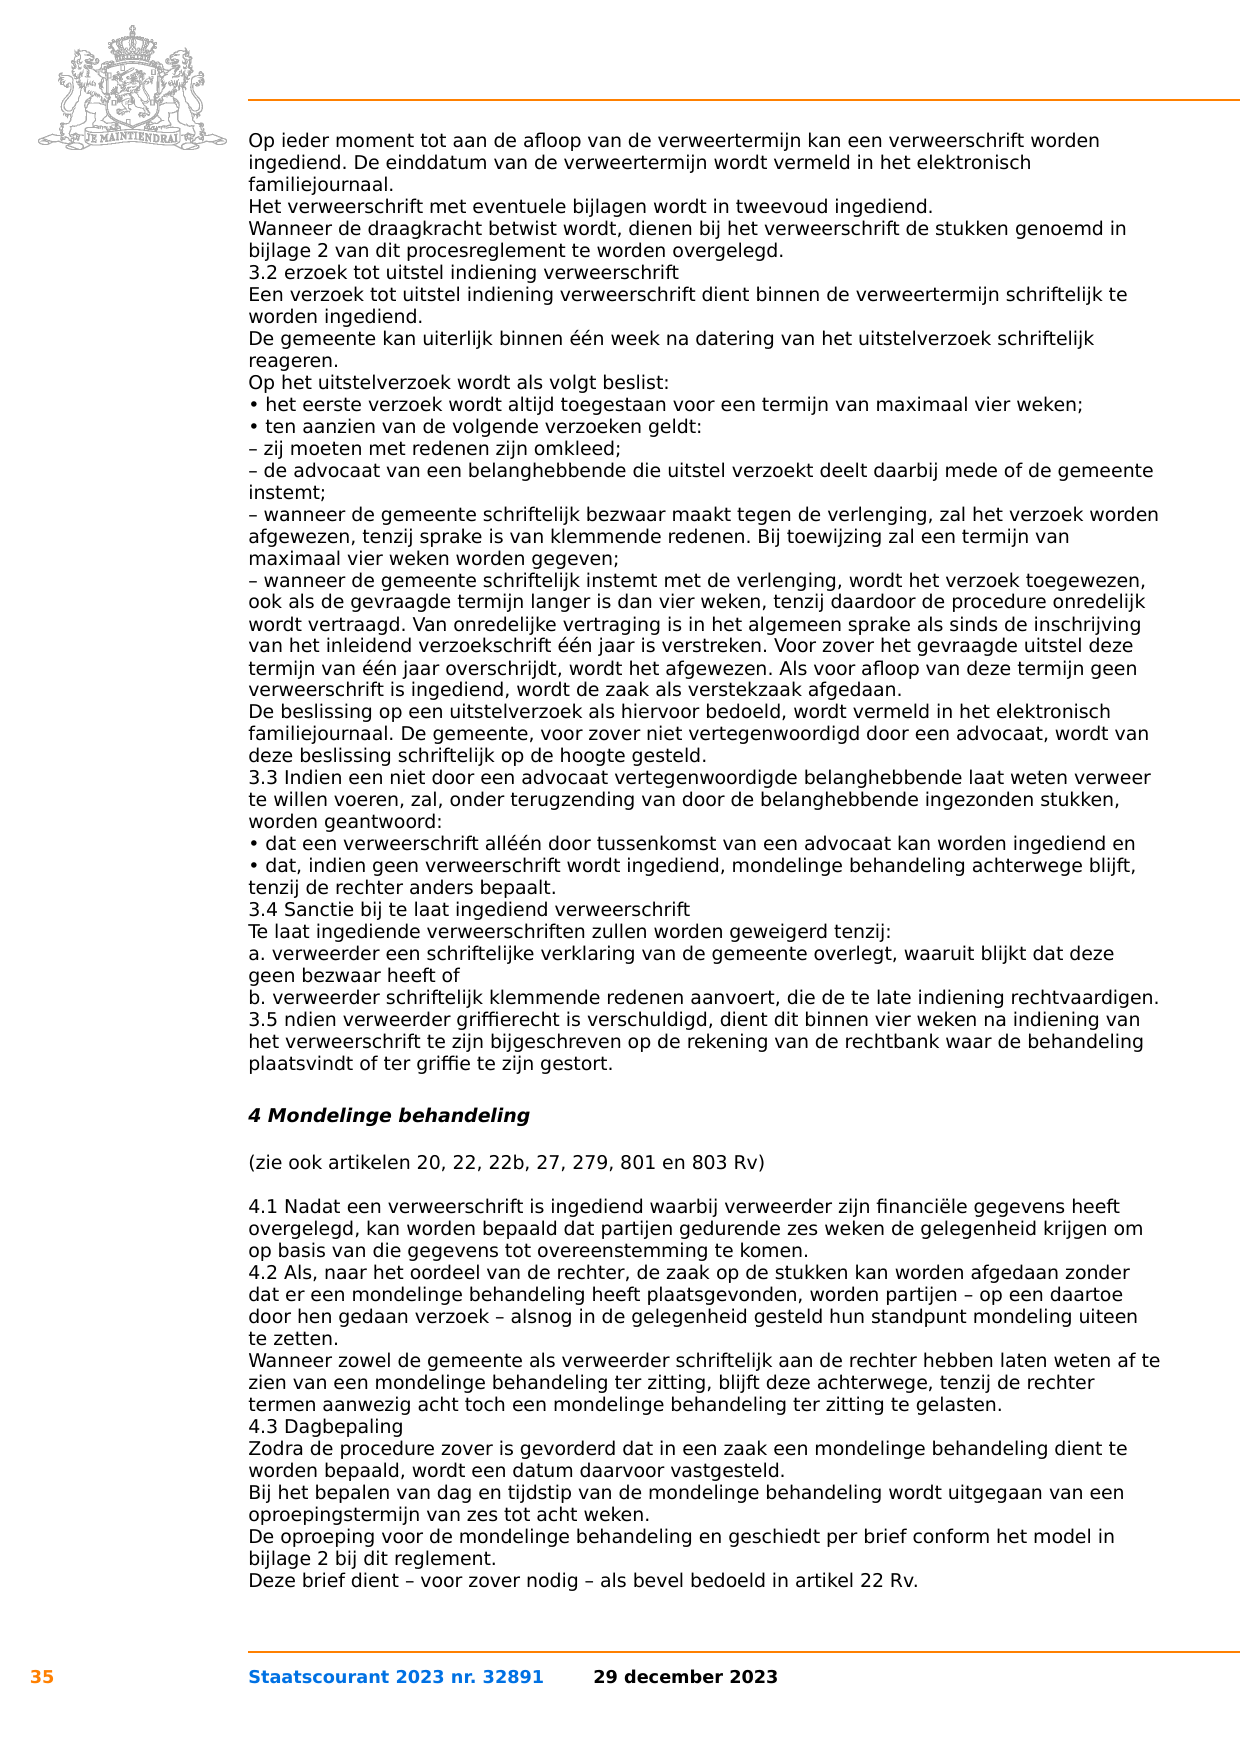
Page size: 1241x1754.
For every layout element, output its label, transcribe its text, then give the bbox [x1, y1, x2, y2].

text a. verweerder een schriftelijke verklaring van de gemeente overlegt, waaruit blijkt dat deze geen bezwaar heeft of [248, 943, 1163, 987]
text Op ieder moment tot aan de afloop van de verweertermijn kan een verweerschrift worden ingediend. De einddatum van de verweertermijn wordt vermeld in het elektronisch familiejournaal. [248, 130, 1163, 196]
text – wanneer de gemeente schriftelijk instemt met de verlenging, wordt het verzoek toegewezen, ook als de gevraagde termijn langer is dan vier weken, tenzij daardoor de procedure onredelijk wordt vertraagd. Van onredelijke vertraging is in het algemeen sprake als sinds de inschrijving van het inleidend verzoekschrift één jaar is verstreken. Voor zover het gevraagde uitstel deze termijn van één jaar overschrijdt, wordt het afgewezen. Als voor afloop van deze termijn geen verweerschrift is ingediend, wordt de zaak als verstekzaak afgedaan. [248, 569, 1163, 701]
subtitle 4 Mondelinge behandeling [248, 1105, 1163, 1127]
text Een verzoek tot uitstel indiening verweerschrift dient binnen de verweertermijn schriftelijk te worden ingediend. [248, 284, 1163, 328]
text • dat, indien geen verweerschrift wordt ingediend, mondelinge behandeling achterwege blijft, tenzij de rechter anders bepaalt. [248, 855, 1163, 899]
text Op het uitstelverzoek wordt als volgt beslist: [248, 372, 1163, 394]
text 3.4 Sanctie bij te laat ingediend verweerschrift [248, 899, 1163, 921]
text 3.3 Indien een niet door een advocaat vertegenwoordigde belanghebbende laat weten verweer te willen voeren, zal, onder terugzending van door de belanghebbende ingezonden stukken, worden geantwoord: [248, 767, 1163, 833]
text • ten aanzien van de volgende verzoeken geldt: [248, 416, 1163, 438]
text – wanneer de gemeente schriftelijk bezwaar maakt tegen de verlenging, zal het verzoek worden afgewezen, tenzij sprake is van klemmende redenen. Bij toewijzing zal een termijn van maximaal vier weken worden gegeven; [248, 503, 1163, 569]
text b. verweerder schriftelijk klemmende redenen aanvoert, die de te late indiening rechtvaardigen. [248, 987, 1163, 1009]
text Zodra de procedure zover is gevorderd dat in een zaak een mondelinge behandeling dient te worden bepaald, wordt een datum daarvoor vastgesteld. [248, 1438, 1163, 1482]
text • het eerste verzoek wordt altijd toegestaan voor een termijn van maximaal vier weken; [248, 394, 1163, 416]
text Deze brief dient – voor zover nodig – als bevel bedoeld in artikel 22 Rv. [248, 1569, 1163, 1591]
text Bij het bepalen van dag en tijdstip van de mondelinge behandeling wordt uitgegaan van een oproepingstermijn van zes tot acht weken. [248, 1482, 1163, 1526]
text De gemeente kan uiterlijk binnen één week na datering van het uitstelverzoek schriftelijk reageren. [248, 328, 1163, 372]
text De oproeping voor de mondelinge behandeling en geschiedt per brief conform het model in bijlage 2 bij dit reglement. [248, 1526, 1163, 1569]
text Wanneer zowel de gemeente als verweerder schriftelijk aan de rechter hebben laten weten af te zien van een mondelinge behandeling ter zitting, blijft deze achterwege, tenzij de rechter termen aanwezig acht toch een mondelinge behandeling ter zitting te gelasten. [248, 1350, 1163, 1416]
text Te laat ingediende verweerschriften zullen worden geweigerd tenzij: [248, 921, 1163, 943]
text 4.2 Als, naar het oordeel van de rechter, de zaak op de stukken kan worden afgedaan zonder dat er een mondelinge behandeling heeft plaatsgevonden, worden partijen – op een daartoe door hen gedaan verzoek – alsnog in de gelegenheid gesteld hun standpunt mondeling uiteen te zetten. [248, 1262, 1163, 1350]
text Het verweerschrift met eventuele bijlagen wordt in tweevoud ingediend. [248, 196, 1163, 218]
text 4.1 Nadat een verweerschrift is ingediend waarbij verweerder zijn financiële gegevens heeft overgelegd, kan worden bepaald dat partijen gedurende zes weken de gelegenheid krijgen om op basis van die gegevens tot overeenstemming te komen. [248, 1196, 1163, 1262]
text 3.5 ndien verweerder griffierecht is verschuldigd, dient dit binnen vier weken na indiening van het verweerschrift te zijn bijgeschreven op de rekening van de rechtbank waar de behandeling plaatsvindt of ter griffie te zijn gestort. [248, 1009, 1163, 1075]
text • dat een verweerschrift alléén door tussenkomst van een advocaat kan worden ingediend en [248, 833, 1163, 855]
text 4.3 Dagbepaling [248, 1416, 1163, 1438]
picture [38, 25, 227, 150]
text 3.2 erzoek tot uitstel indiening verweerschrift [248, 262, 1163, 284]
text De beslissing op een uitstelverzoek als hiervoor bedoeld, wordt vermeld in het elektronisch familiejournaal. De gemeente, voor zover niet vertegenwoordigd door een advocaat, wordt van deze beslissing schriftelijk op de hoogte gesteld. [248, 701, 1163, 767]
text (zie ook artikelen 20, 22, 22b, 27, 279, 801 en 803 Rv) [248, 1152, 1163, 1174]
text – zij moeten met redenen zijn omkleed; [248, 438, 1163, 459]
text Wanneer de draagkracht betwist wordt, dienen bij het verweerschrift de stukken genoemd in bijlage 2 van dit procesreglement te worden overgelegd. [248, 218, 1163, 262]
text – de advocaat van een belanghebbende die uitstel verzoekt deelt daarbij mede of de gemeente instemt; [248, 459, 1163, 503]
